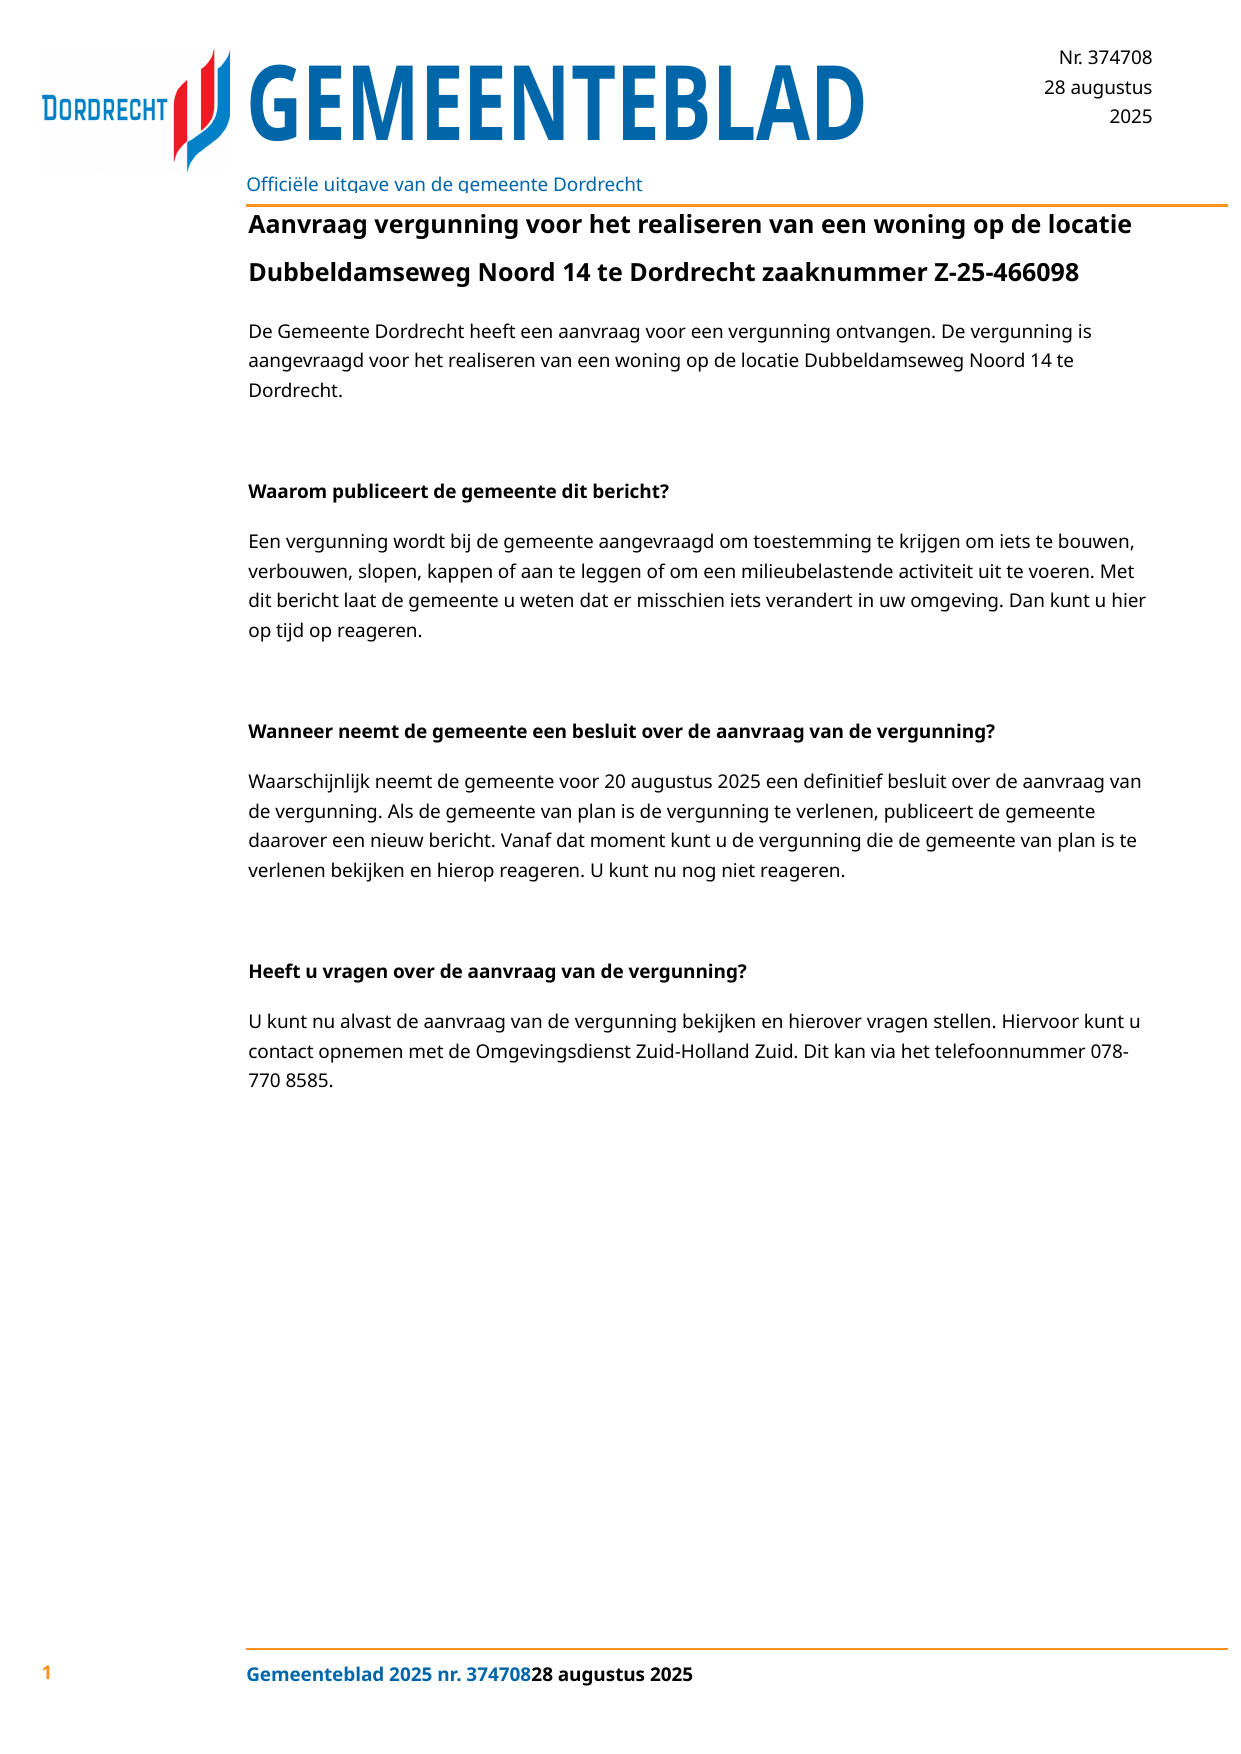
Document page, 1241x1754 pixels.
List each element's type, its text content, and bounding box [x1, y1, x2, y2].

text Aanvraag vergunning voor het realiseren van een woning op de locatie Dubbeldamseweg Noord 14 te Dordrecht zaaknummer Z-25-466098 [248, 207, 1152, 288]
text Een vergunning wordt bij de gemeente aangevraagd om toestemming te krijgen om iets te bouwen, verbouwen, slopen, kappen of aan te leggen of om een milieubelastende activiteit uit te voeren. Met dit bericht laat de gemeente u weten dat er misschien iets verandert in uw omgeving. Dan kunt u hier op tijd op reageren. [248, 528, 1152, 643]
text Heeft u vragen over de aanvraag van de vergunning? [248, 958, 1152, 984]
picture [41, 47, 231, 172]
text Waarschijnlijk neemt de gemeente voor 20 augustus 2025 een definitief besluit over de aanvraag van de vergunning. Als de gemeente van plan is de vergunning te verlenen, publiceert de gemeente daarover een nieuw bericht. Vanaf dat moment kunt u de vergunning die de gemeente van plan is te verlenen bekijken en hierop reageren. U kunt nu nog niet reageren. [248, 768, 1152, 883]
text Wanneer neemt de gemeente een besluit over de aanvraag van de vergunning? [248, 718, 1152, 744]
text Waarom publiceert de gemeente dit bericht? [248, 478, 1152, 504]
text U kunt nu alvast de aanvraag van de vergunning bekijken en hierover vragen stellen. Hiervoor kunt u contact opnemen met de Omgevingsdienst Zuid-Holland Zuid. Dit kan via het telefoonnummer 078-770 8585. [248, 1008, 1152, 1093]
text De Gemeente Dordrecht heeft een aanvraag voor een vergunning ontvangen. De vergunning is aangevraagd voor het realiseren van een woning op de locatie Dubbeldamseweg Noord 14 te Dordrecht. [248, 318, 1152, 403]
